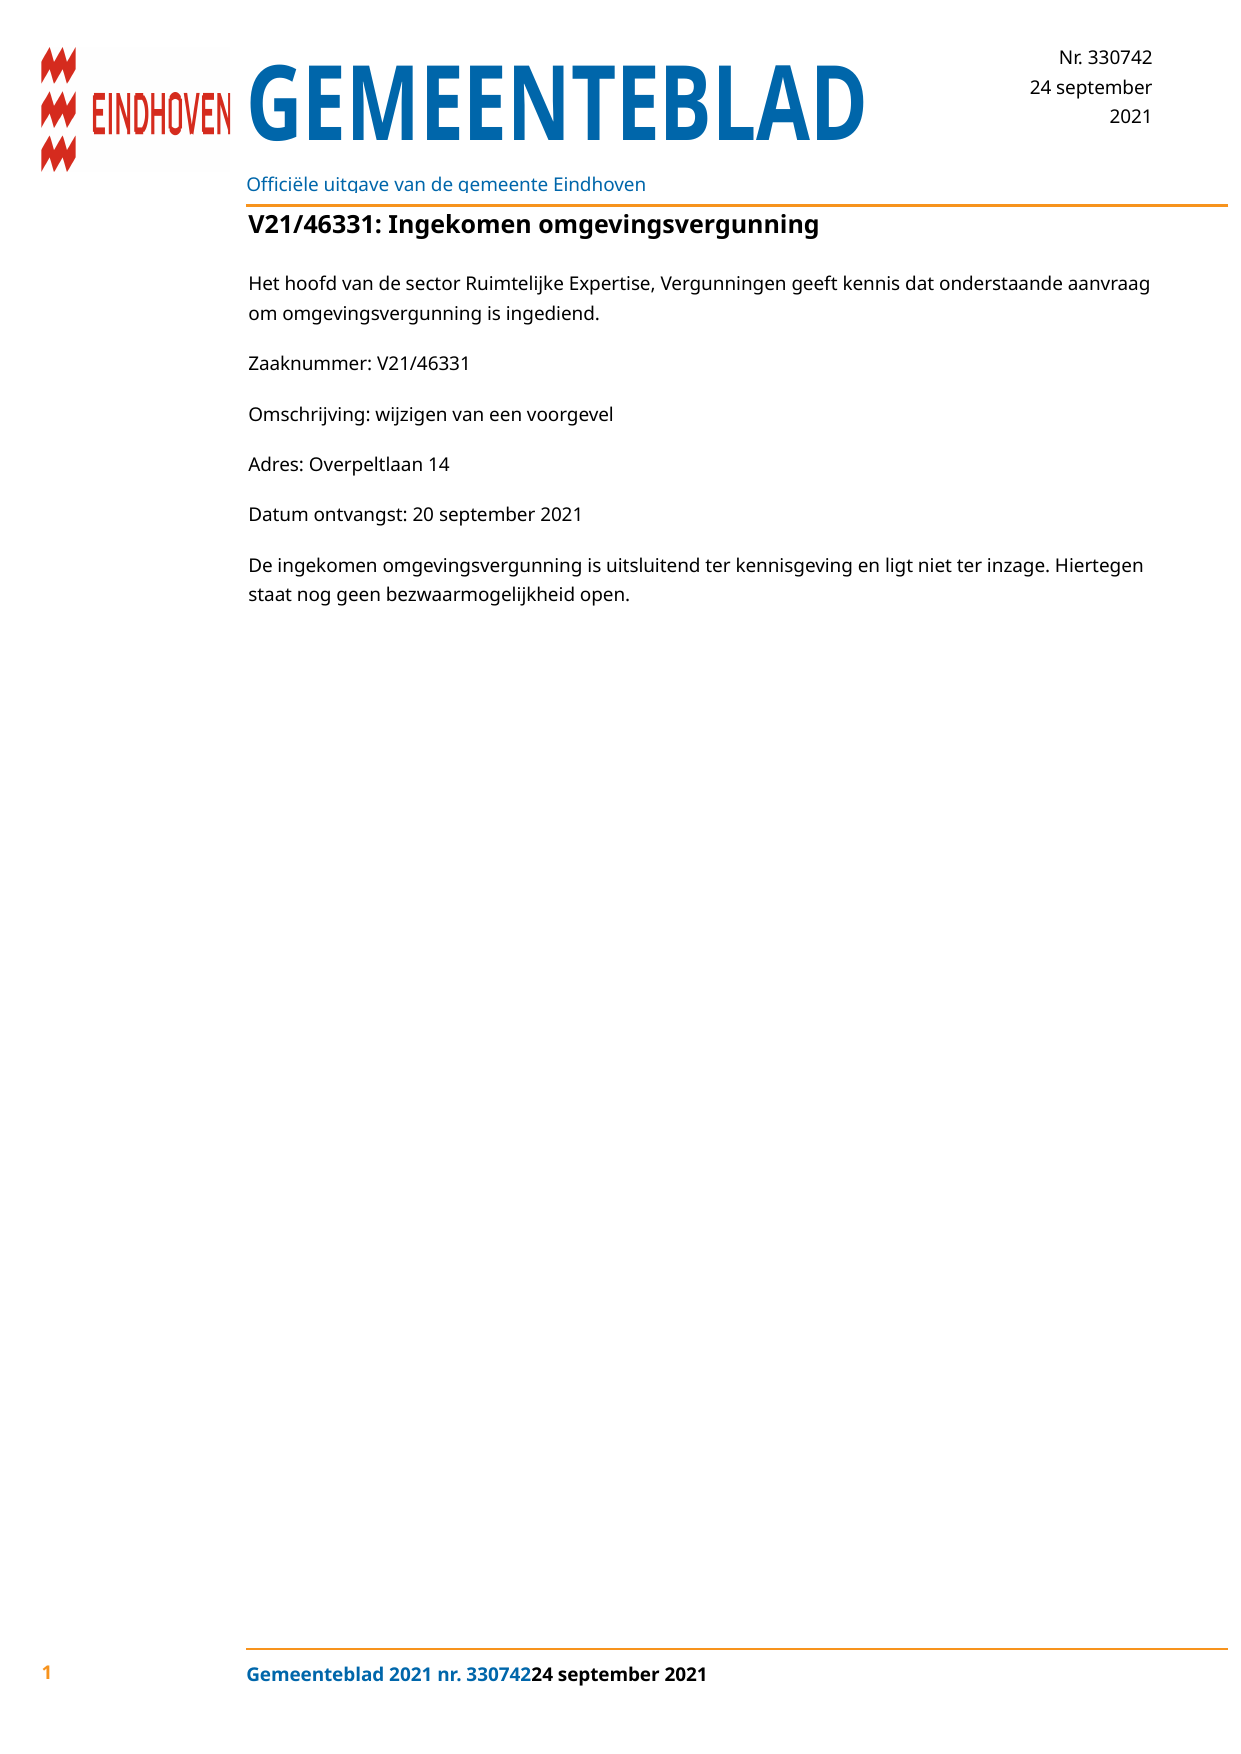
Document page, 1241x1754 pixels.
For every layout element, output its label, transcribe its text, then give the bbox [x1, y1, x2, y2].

text Datum ontvangst: 20 september 2021 [248, 502, 1152, 527]
text Zaaknummer: V21/46331 [248, 350, 1152, 376]
text Adres: Overpeltlaan 14 [248, 451, 1152, 477]
text De ingekomen omgevingsvergunning is uitsluitend ter kennisgeving en ligt niet ter inzage. Hiertegen staat nog geen bezwaarmogelijkheid open. [248, 552, 1152, 607]
text Het hoofd van de sector Ruimtelijke Expertise, Vergunningen geeft kennis dat onderstaande aanvraag om omgevingsvergunning is ingediend. [248, 270, 1152, 326]
text Omschrijving: wijzigen van een voorgevel [248, 401, 1152, 426]
picture [41, 47, 231, 172]
text V21/46331: Ingekomen omgevingsvergunning [248, 207, 1152, 241]
